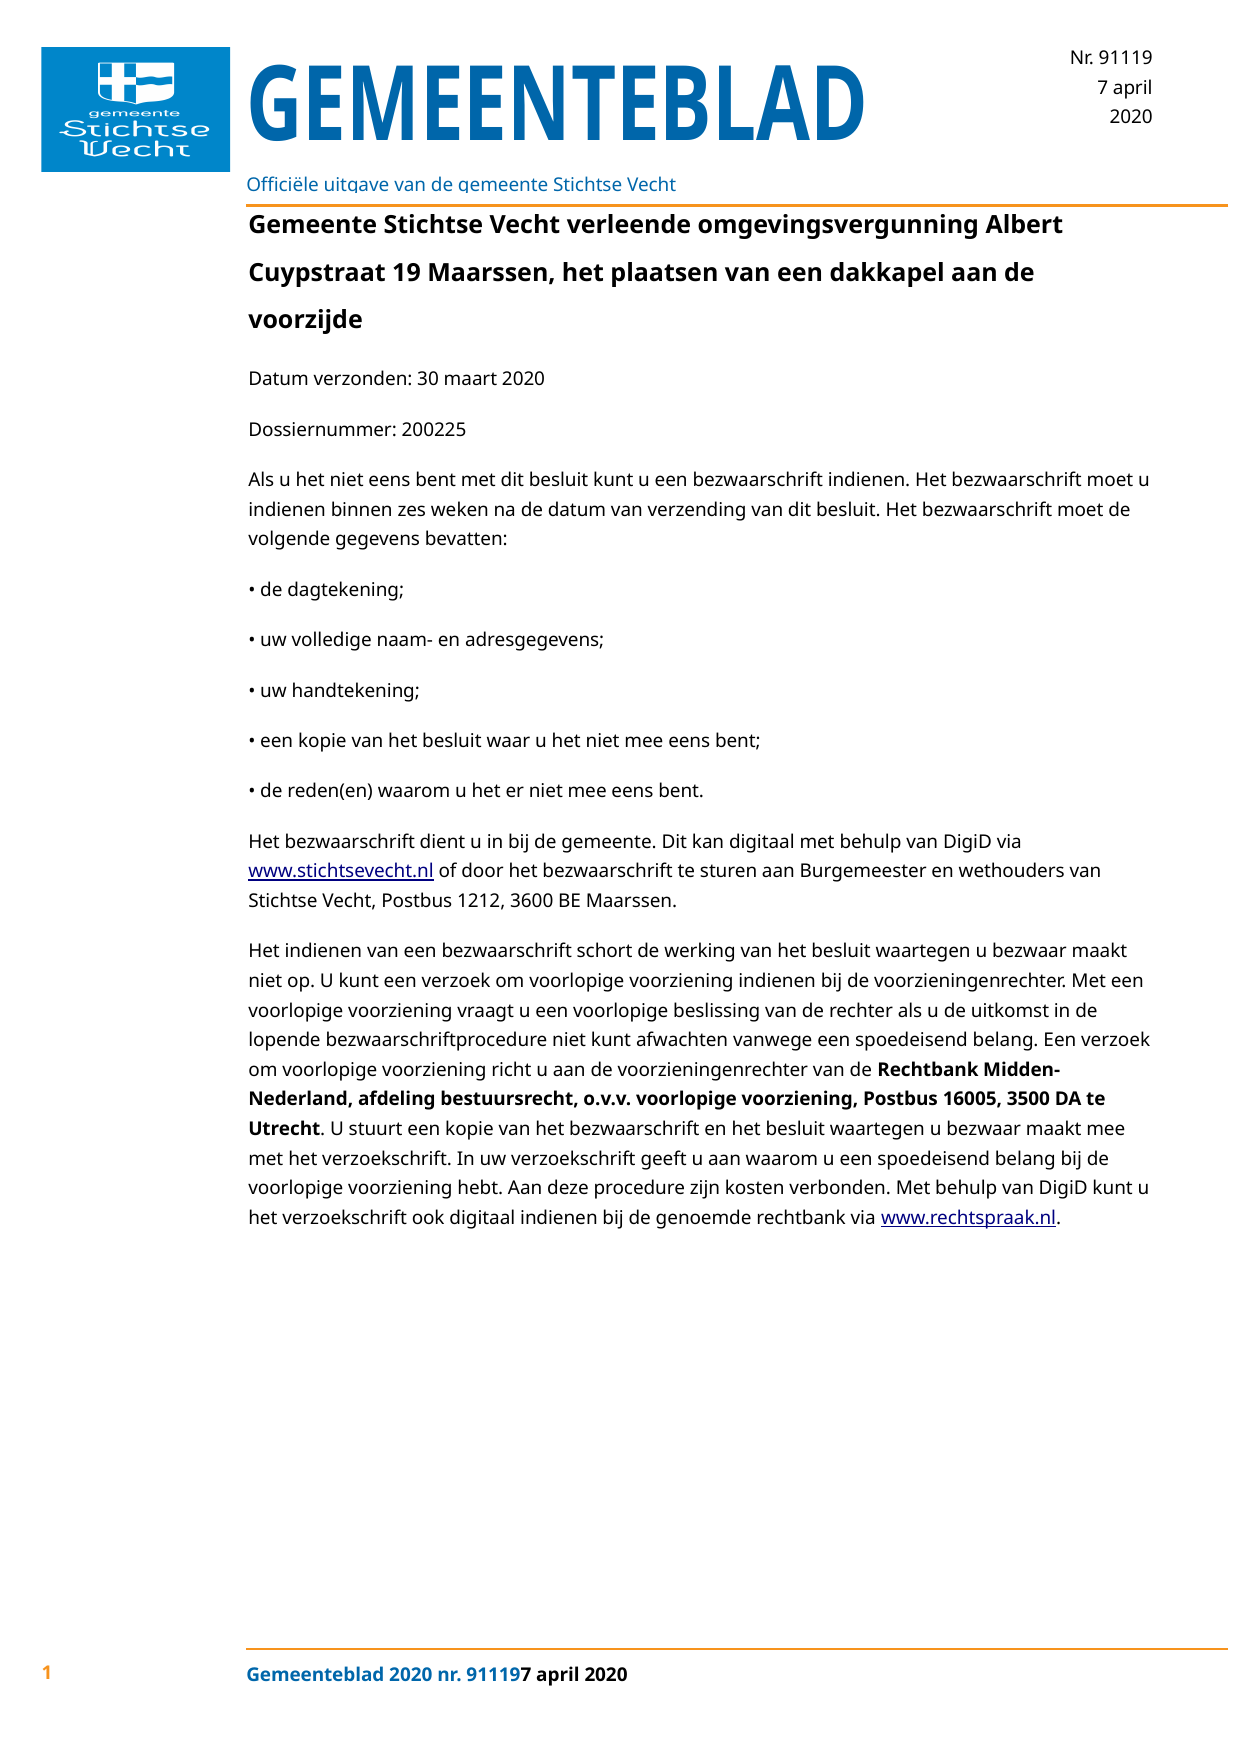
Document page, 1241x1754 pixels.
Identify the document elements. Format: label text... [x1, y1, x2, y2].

picture [99, 63, 135, 101]
text • een kopie van het besluit waar u het niet mee eens bent; [248, 727, 1152, 753]
text Gemeente Stichtse Vecht verleende omgevingsvergunning Albert Cuypstraat 19 Maarssen, het plaatsen van een dakkapel aan de voorzijde [248, 207, 1152, 336]
text Datum verzonden: 30 maart 2020 [248, 366, 1152, 391]
text Het indienen van een bezwaarschrift schort de werking van het besluit waartegen u bezwaar maakt niet op. U kunt een verzoek om voorlopige voorziening indienen bij de voorzieningenrechter. Met een voorlopige voorziening vraagt u een voorlopige beslissing van de rechter als u de uitkomst in de lopende bezwaarschriftprocedure niet kunt afwachten vanwege een spoedeisend belang. Een verzoek om voorlopige voorziening richt u aan de voorzieningenrechter van de Rechtbank Midden-Nederland, afdeling bestuursrecht, o.v.v. voorlopige voorziening, Postbus 16005, 3500 DA te Utrecht. U stuurt een kopie van het bezwaarschrift en het besluit waartegen u bezwaar maakt mee met het verzoekschrift. In uw verzoekschrift geeft u aan waarom u een spoedeisend belang bij de voorlopige voorziening hebt. Aan deze procedure zijn kosten verbonden. Met behulp van DigiD kunt u het verzoekschrift ook digitaal indienen bij de genoemde rechtbank via www.rechtspraak.nl. [248, 938, 1152, 1229]
text • de reden(en) waarom u het er niet mee eens bent. [248, 778, 1152, 803]
text Als u het niet eens bent met dit besluit kunt u een bezwaarschrift indienen. Het bezwaarschrift moet u indienen binnen zes weken na de datum van verzending van dit besluit. Het bezwaarschrift moet de volgende gegevens bevatten: [248, 466, 1152, 551]
picture [137, 63, 174, 103]
text Het bezwaarschrift dient u in bij de gemeente. Dit kan digitaal met behulp van DigiD via www.stichtsevecht.nl of door het bezwaarschrift te sturen aan Burgemeester en wethouders van Stichtse Vecht, Postbus 1212, 3600 BE Maarssen. [248, 828, 1152, 913]
text • uw volledige naam- en adresgegevens; [248, 626, 1152, 652]
text Dossiernummer: 200225 [248, 416, 1152, 442]
text • de dagtekening; [248, 576, 1152, 602]
text • uw handtekening; [248, 677, 1152, 702]
